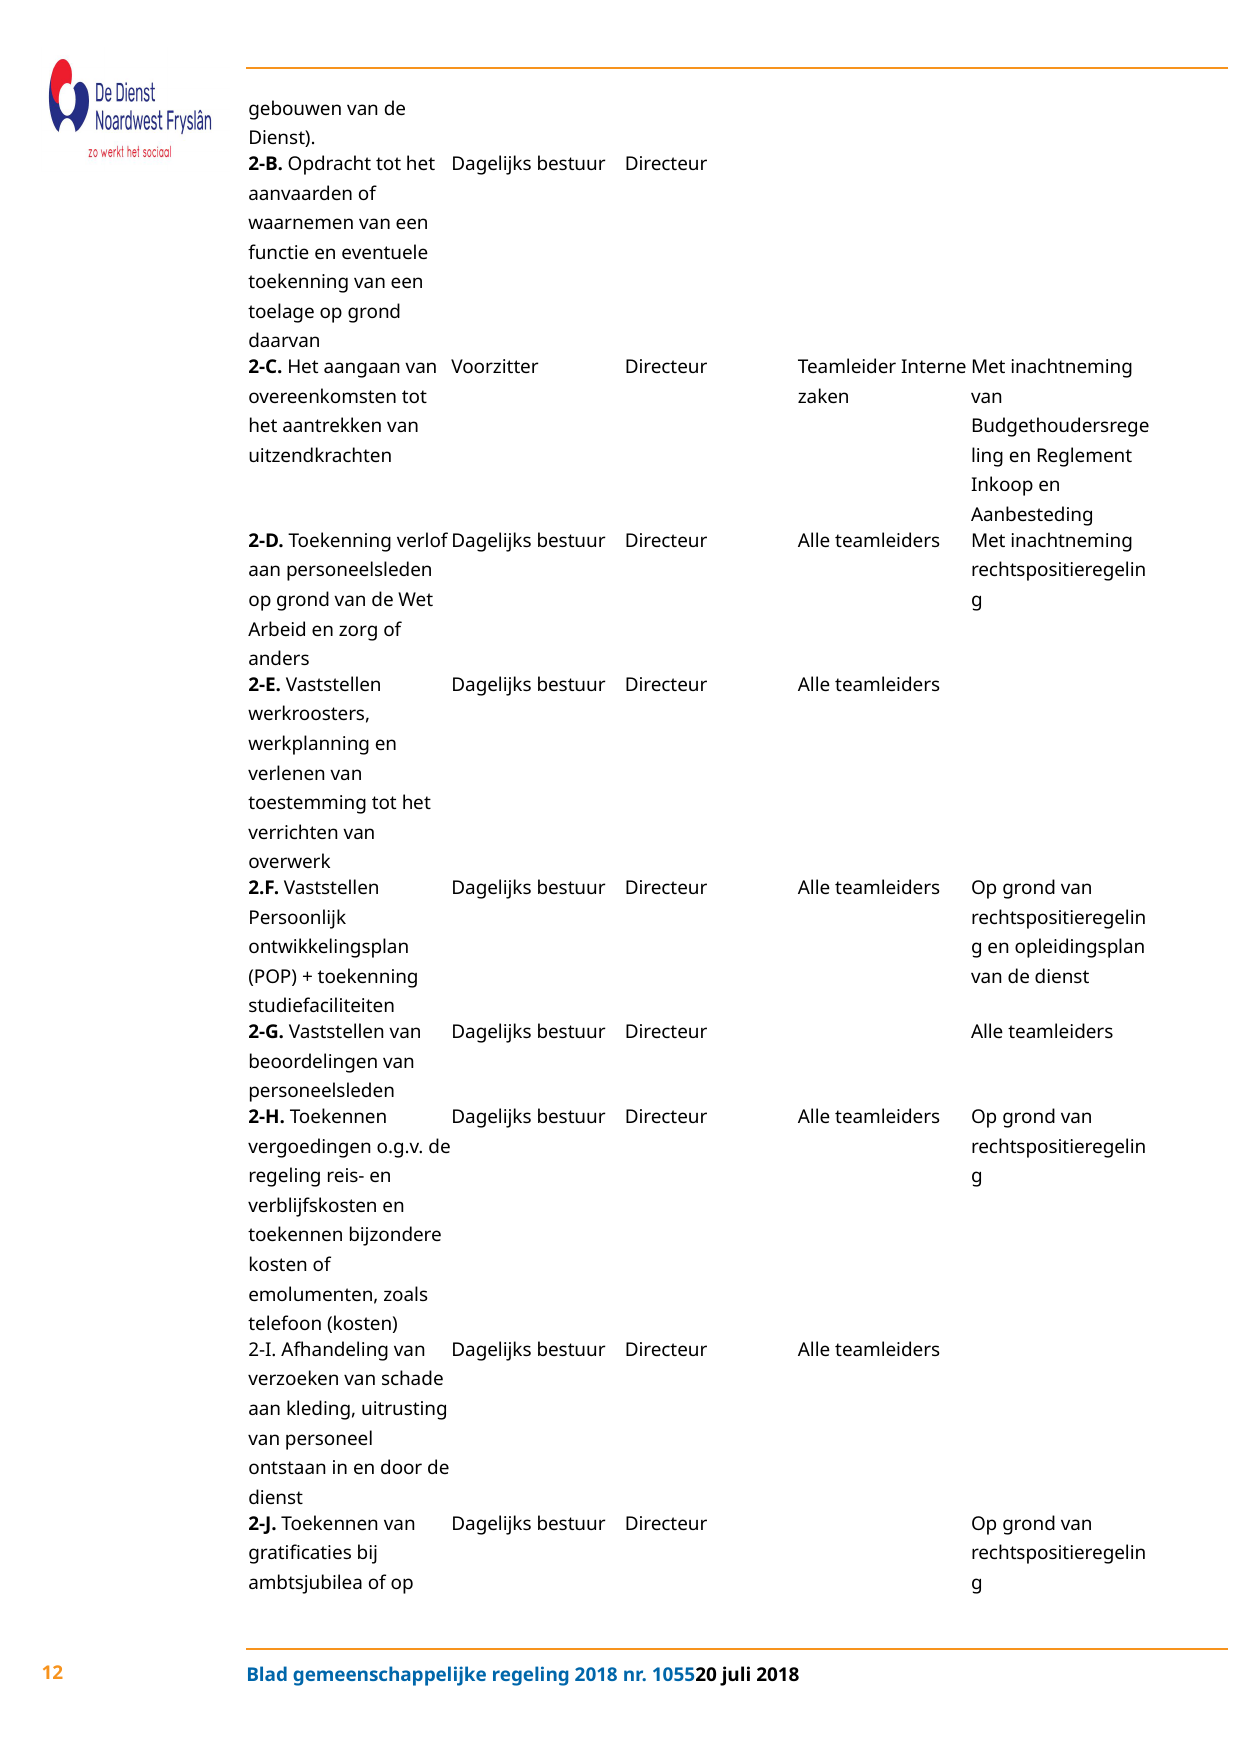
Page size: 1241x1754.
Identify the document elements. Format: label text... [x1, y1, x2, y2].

table_cell [798, 150, 971, 353]
table_cell Met inachtneming rechtspositieregeling [971, 527, 1152, 671]
table_cell Dagelijks bestuur [451, 671, 624, 874]
table_cell 2-B. Opdracht tot het aanvaarden of waarnemen van een functie en eventuele toekenning van een toelage op grond daarvan [248, 150, 451, 353]
table_cell [625, 95, 798, 150]
table_cell Dagelijks bestuur [451, 874, 624, 1018]
table_cell Voorzitter [451, 353, 624, 527]
table_cell 2-G. Vaststellen van beoordelingen van personeelsleden [248, 1018, 451, 1103]
table_cell Dagelijks bestuur [451, 1018, 624, 1103]
table_cell Op grond van rechtspositieregeling [971, 1103, 1152, 1336]
table_cell Teamleider Interne zaken [798, 353, 971, 527]
table_cell Directeur [625, 1336, 798, 1510]
table_cell [798, 1510, 971, 1594]
table_cell Alle teamleiders [798, 527, 971, 671]
table_cell Alle teamleiders [798, 1103, 971, 1336]
table_cell Alle teamleiders [798, 874, 971, 1018]
table_cell gebouwen van de Dienst). [248, 95, 451, 150]
table_cell [971, 671, 1152, 874]
table_cell 2-H. Toekennen vergoedingen o.g.v. de regeling reis- en verblijfskosten en toekennen bijzondere kosten of emolumenten, zoals telefoon (kosten) [248, 1103, 451, 1336]
table_cell Dagelijks bestuur [451, 527, 624, 671]
picture [41, 47, 231, 172]
table_cell Op grond van rechtspositieregeling en opleidingsplan van de dienst [971, 874, 1152, 1018]
table_cell Dagelijks bestuur [451, 1103, 624, 1336]
table_cell Dagelijks bestuur [451, 150, 624, 353]
table_cell Alle teamleiders [798, 671, 971, 874]
table_cell [451, 95, 624, 150]
table_cell [971, 150, 1152, 353]
table_cell Alle teamleiders [798, 1336, 971, 1510]
table_cell [798, 95, 971, 150]
table_cell Directeur [625, 527, 798, 671]
table_cell [971, 1336, 1152, 1510]
table_cell Dagelijks bestuur [451, 1336, 624, 1510]
table_cell [798, 1018, 971, 1103]
table_cell 2-I. Afhandeling van verzoeken van schade aan kleding, uitrusting van personeel ontstaan in en door de dienst [248, 1336, 451, 1510]
table_cell Dagelijks bestuur [451, 1510, 624, 1594]
table_cell Directeur [625, 1103, 798, 1336]
table_cell 2-E. Vaststellen werkroosters, werkplanning en verlenen van toestemming tot het verrichten van overwerk [248, 671, 451, 874]
table_cell 2.F. Vaststellen Persoonlijk ontwikkelingsplan (POP) + toekenning studiefaciliteiten [248, 874, 451, 1018]
table_cell Directeur [625, 1018, 798, 1103]
table_cell Directeur [625, 1510, 798, 1594]
table_cell 2-J. Toekennen van gratificaties bij ambtsjubilea of op [248, 1510, 451, 1594]
table_cell Alle teamleiders [971, 1018, 1152, 1103]
table_cell [971, 95, 1152, 150]
table_cell 2-D. Toekenning verlof aan personeelsleden op grond van de Wet Arbeid en zorg of anders [248, 527, 451, 671]
table_cell Met inachtneming van Budgethoudersregeling en Reglement Inkoop en Aanbesteding [971, 353, 1152, 527]
table_cell Op grond van rechtspositieregeling [971, 1510, 1152, 1594]
table_cell Directeur [625, 874, 798, 1018]
table_cell Directeur [625, 353, 798, 527]
table_cell Directeur [625, 671, 798, 874]
table_cell Directeur [625, 150, 798, 353]
table_cell 2-C. Het aangaan van overeenkomsten tot het aantrekken van uitzendkrachten [248, 353, 451, 527]
